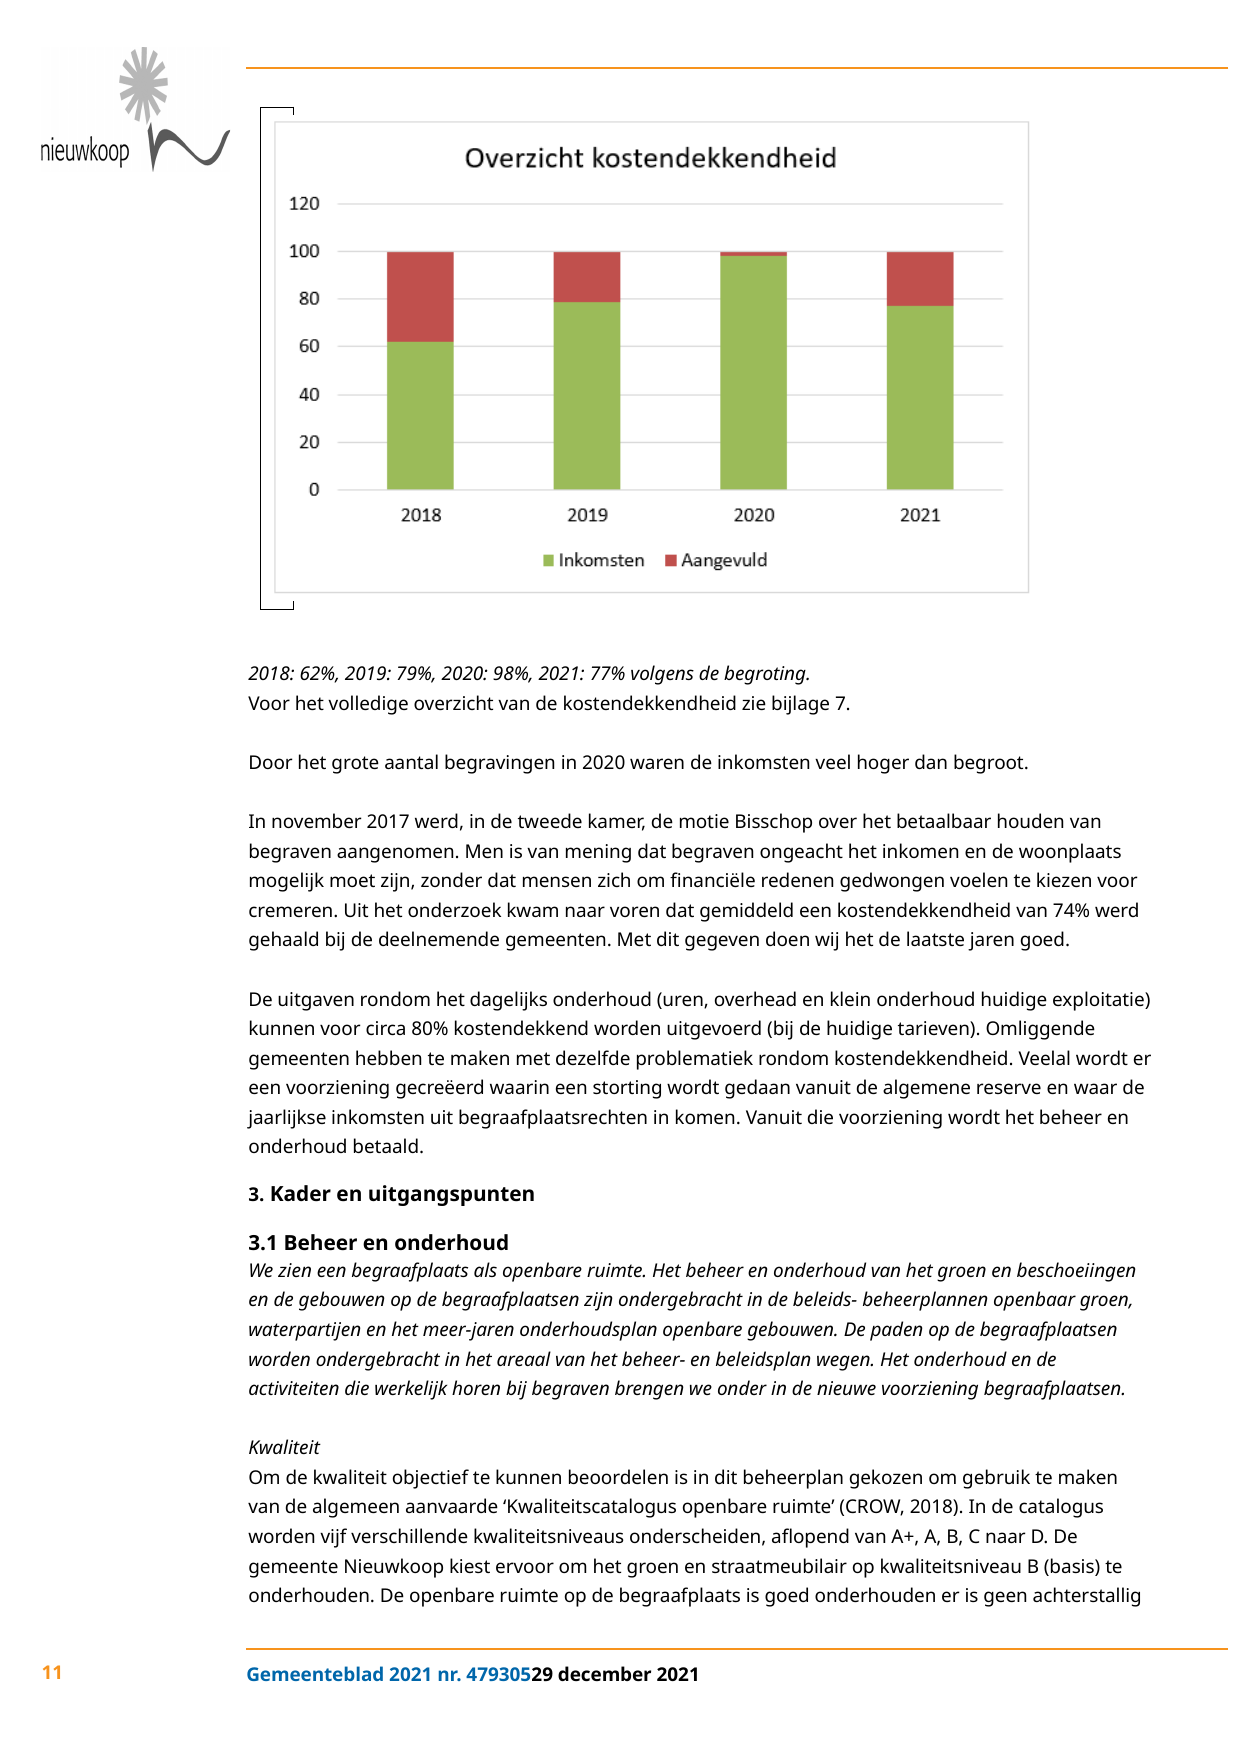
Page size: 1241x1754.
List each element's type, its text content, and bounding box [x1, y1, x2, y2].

text We zien een begraafplaats als openbare ruimte. Het beheer en onderhoud van het groen en beschoeiingen en de gebouwen op de begraafplaatsen zijn ondergebracht in de beleids- beheerplannen openbaar groen, waterpartijen en het meer-jaren onderhoudsplan openbare gebouwen. De paden op de begraafplaatsen worden ondergebracht in het areaal van het beheer- en beleidsplan wegen. Het onderhoud en de activiteiten die werkelijk horen bij begraven brengen we onder in de nieuwe voorziening begraafplaatsen. [248, 1257, 1152, 1401]
text 3.1 Beheer en onderhoud [248, 1228, 1152, 1257]
picture [268, 115, 1037, 601]
text Voor het volledige overzicht van de kostendekkendheid zie bijlage 7. [248, 690, 1152, 716]
text Door het grote aantal begravingen in 2020 waren de inkomsten veel hoger dan begroot. [248, 749, 1152, 775]
text 3. Kader en uitgangspunten [248, 1179, 1152, 1208]
text Kwaliteit [248, 1434, 1152, 1460]
text In november 2017 werd, in de tweede kamer, de motie Bisschop over het betaalbaar houden van begraven aangenomen. Men is van mening dat begraven ongeacht het inkomen en de woonplaats mogelijk moet zijn, zonder dat mensen zich om financiële redenen gedwongen voelen te kiezen voor cremeren. Uit het onderzoek kwam naar voren dat gemiddeld een kostendekkendheid van 74% werd gehaald bij de deelnemende gemeenten. Met dit gegeven doen wij het de laatste jaren goed. [248, 808, 1152, 952]
text Om de kwaliteit objectief te kunnen beoordelen is in dit beheerplan gekozen om gebruik te maken van de algemeen aanvaarde ‘Kwaliteitscatalogus openbare ruimte’ (CROW, 2018). In de catalogus worden vijf verschillende kwaliteitsniveaus onderscheiden, aflopend van A+, A, B, C naar D. De gemeente Nieuwkoop kiest ervoor om het groen en straatmeubilair op kwaliteitsniveau B (basis) te onderhouden. De openbare ruimte op de begraafplaats is goed onderhouden er is geen achterstallig [248, 1464, 1152, 1608]
text 2018: 62%, 2019: 79%, 2020: 98%, 2021: 77% volgens de begroting. [248, 660, 1152, 686]
picture [41, 47, 231, 172]
text De uitgaven rondom het dagelijks onderhoud (uren, overhead en klein onderhoud huidige exploitatie) kunnen voor circa 80% kostendekkend worden uitgevoerd (bij de huidige tarieven). Omliggende gemeenten hebben te maken met dezelfde problematiek rondom kostendekkendheid. Veelal wordt er een voorziening gecreëerd waarin een storting wordt gedaan vanuit de algemene reserve en waar de jaarlijkse inkomsten uit begraafplaatsrechten in komen. Vanuit die voorziening wordt het beheer en onderhoud betaald. [248, 986, 1152, 1159]
